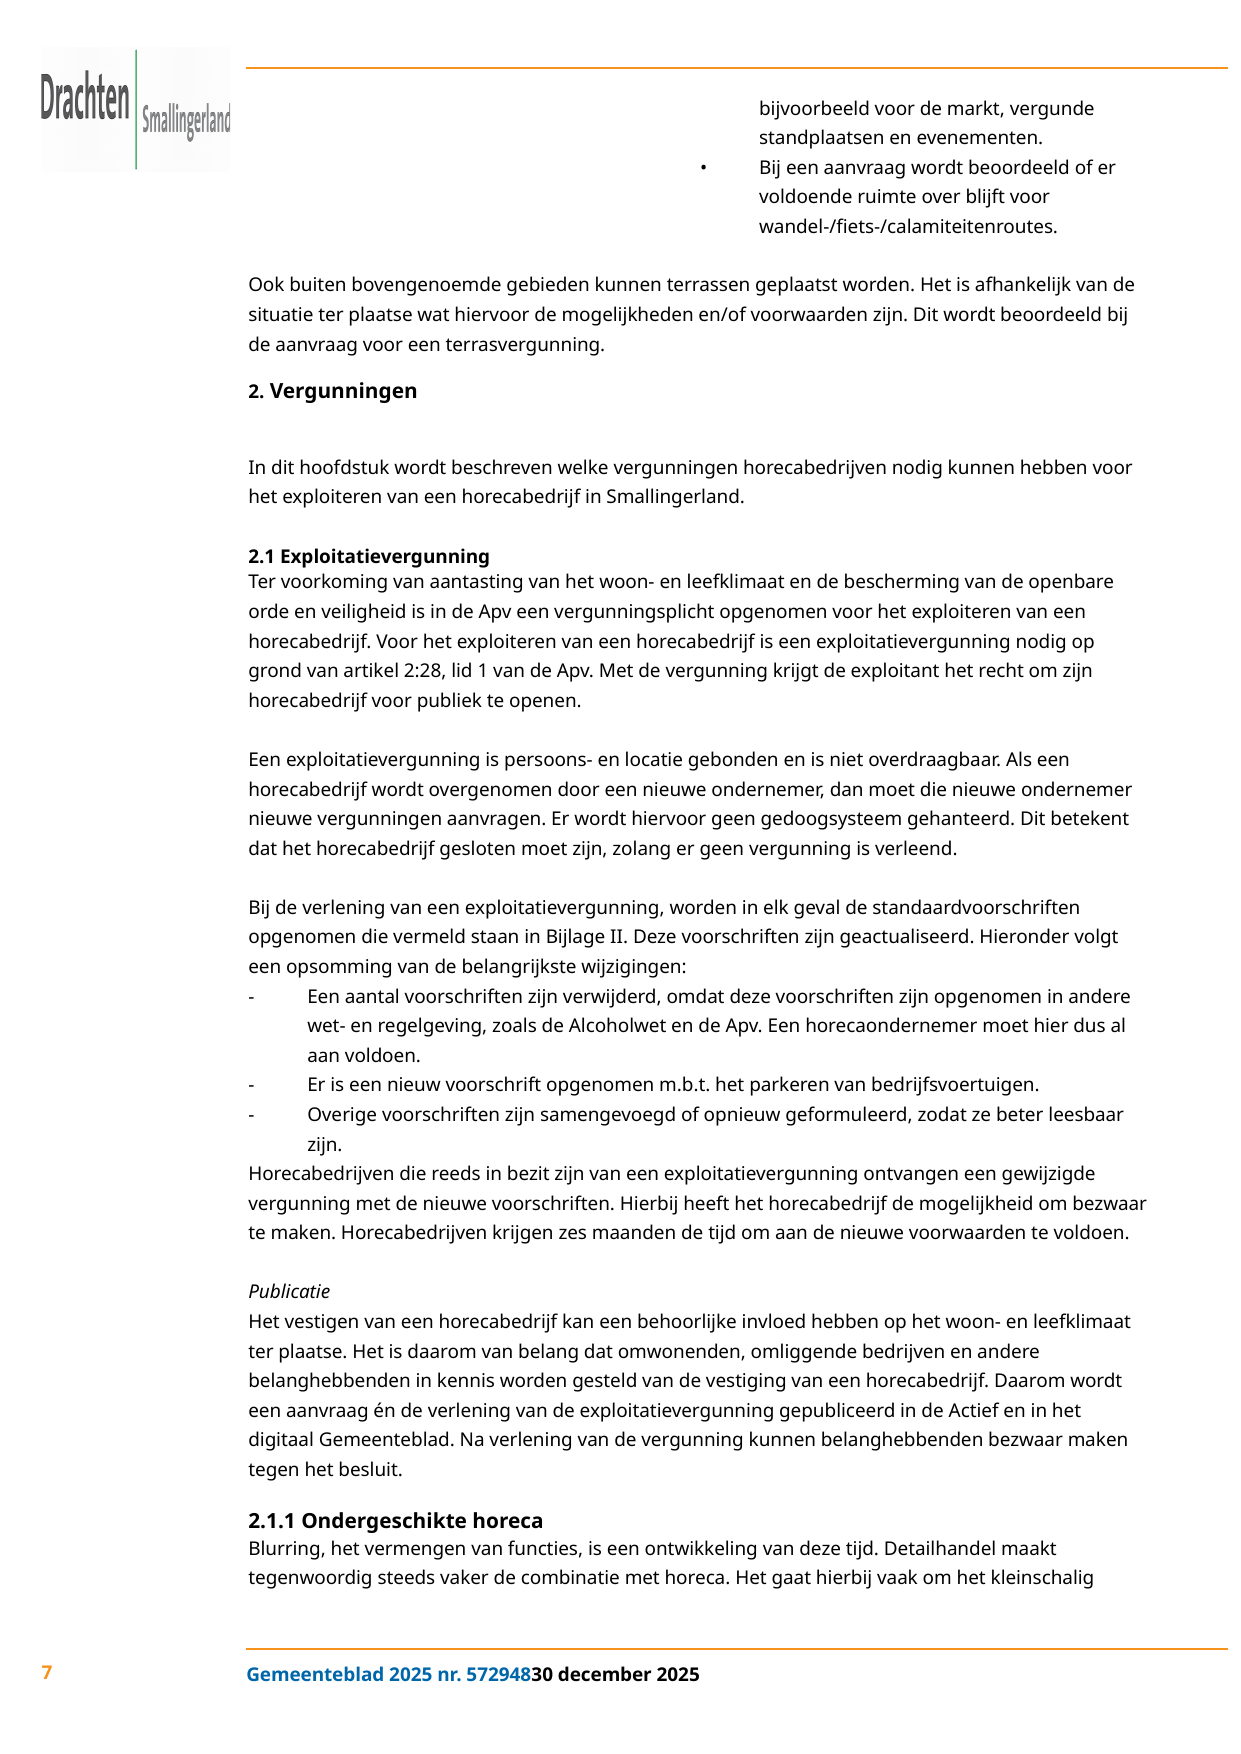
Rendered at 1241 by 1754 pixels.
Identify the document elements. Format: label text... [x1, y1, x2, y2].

text 2.1.1 Ondergeschikte horeca [248, 1507, 1152, 1535]
text 2. Vergunningen [248, 376, 1152, 405]
list Een aantal voorschriften zijn verwijderd, omdat deze voorschriften zijn opgenomen in andere wet- en regelgeving, zoals de Alcoholwet en de Apv. Een horecaondernemer moet hier dus al aan voldoen. [248, 983, 1152, 1068]
text Ook buiten bovengenoemde gebieden kunnen terrassen geplaatst worden. Het is afhankelijk van de situatie ter plaatse wat hiervoor de mogelijkheden en/of voorwaarden zijn. Dit wordt beoordeeld bij de aanvraag voor een terrasvergunning. [248, 272, 1152, 357]
text Publicatie [248, 1279, 1152, 1304]
text Bij de verlening van een exploitatievergunning, worden in elk geval de standaardvoorschriften opgenomen die vermeld staan in Bijlage II. Deze voorschriften zijn geactualiseerd. Hieronder volgt een opsomming van de belangrijkste wijzigingen: [248, 894, 1152, 979]
text Blurring, het vermengen van functies, is een ontwikkeling van deze tijd. Detailhandel maakt tegenwoordig steeds vaker de combinatie met horeca. Het gaat hierbij vaak om het kleinschalig [248, 1535, 1152, 1590]
table_cell bijvoorbeeld voor de markt, vergunde standplaatsen en evenementen. Bij een aanvraag wordt beoordeeld of er voldoende ruimte over blijft voor wandel-/fiets-/calamiteitenroutes. [700, 95, 1152, 239]
text 2.1 Exploitatievergunning [248, 543, 1152, 569]
list Er is een nieuw voorschrift opgenomen m.b.t. het parkeren van bedrijfsvoertuigen. [248, 1072, 1152, 1097]
text In dit hoofdstuk wordt beschreven welke vergunningen horecabedrijven nodig kunnen hebben voor het exploiteren van een horecabedrijf in Smallingerland. [248, 454, 1152, 509]
table_cell [248, 95, 700, 239]
text Ter voorkoming van aantasting van het woon- en leefklimaat en de bescherming van de openbare orde en veiligheid is in de Apv een vergunningsplicht opgenomen voor het exploiteren van een horecabedrijf. Voor het exploiteren van een horecabedrijf is een exploitatievergunning nodig op grond van artikel 2:28, lid 1 van de Apv. Met de vergunning krijgt de exploitant het recht om zijn horecabedrijf voor publiek te openen. [248, 569, 1152, 713]
text Een exploitatievergunning is persoons- en locatie gebonden en is niet overdraagbaar. Als een horecabedrijf wordt overgenomen door een nieuwe ondernemer, dan moet die nieuwe ondernemer nieuwe vergunningen aanvragen. Er wordt hiervoor geen gedoogsysteem gehanteerd. Dit betekent dat het horecabedrijf gesloten moet zijn, zolang er geen vergunning is verleend. [248, 746, 1152, 861]
text Horecabedrijven die reeds in bezit zijn van een exploitatievergunning ontvangen een gewijzigde vergunning met de nieuwe voorschriften. Hierbij heeft het horecabedrijf de mogelijkheid om bezwaar te maken. Horecabedrijven krijgen zes maanden de tijd om aan de nieuwe voorwaarden te voldoen. [248, 1160, 1152, 1245]
picture [41, 47, 231, 172]
text Het vestigen van een horecabedrijf kan een behoorlijke invloed hebben op het woon- en leefklimaat ter plaatse. Het is daarom van belang dat omwonenden, omliggende bedrijven en andere belanghebbenden in kennis worden gesteld van de vestiging van een horecabedrijf. Daarom wordt een aanvraag én de verlening van de exploitatievergunning gepubliceerd in de Actief en in het digitaal Gemeenteblad. Na verlening van de vergunning kunnen belanghebbenden bezwaar maken tegen het besluit. [248, 1308, 1152, 1482]
list Overige voorschriften zijn samengevoegd of opnieuw geformuleerd, zodat ze beter leesbaar zijn. [248, 1101, 1152, 1156]
